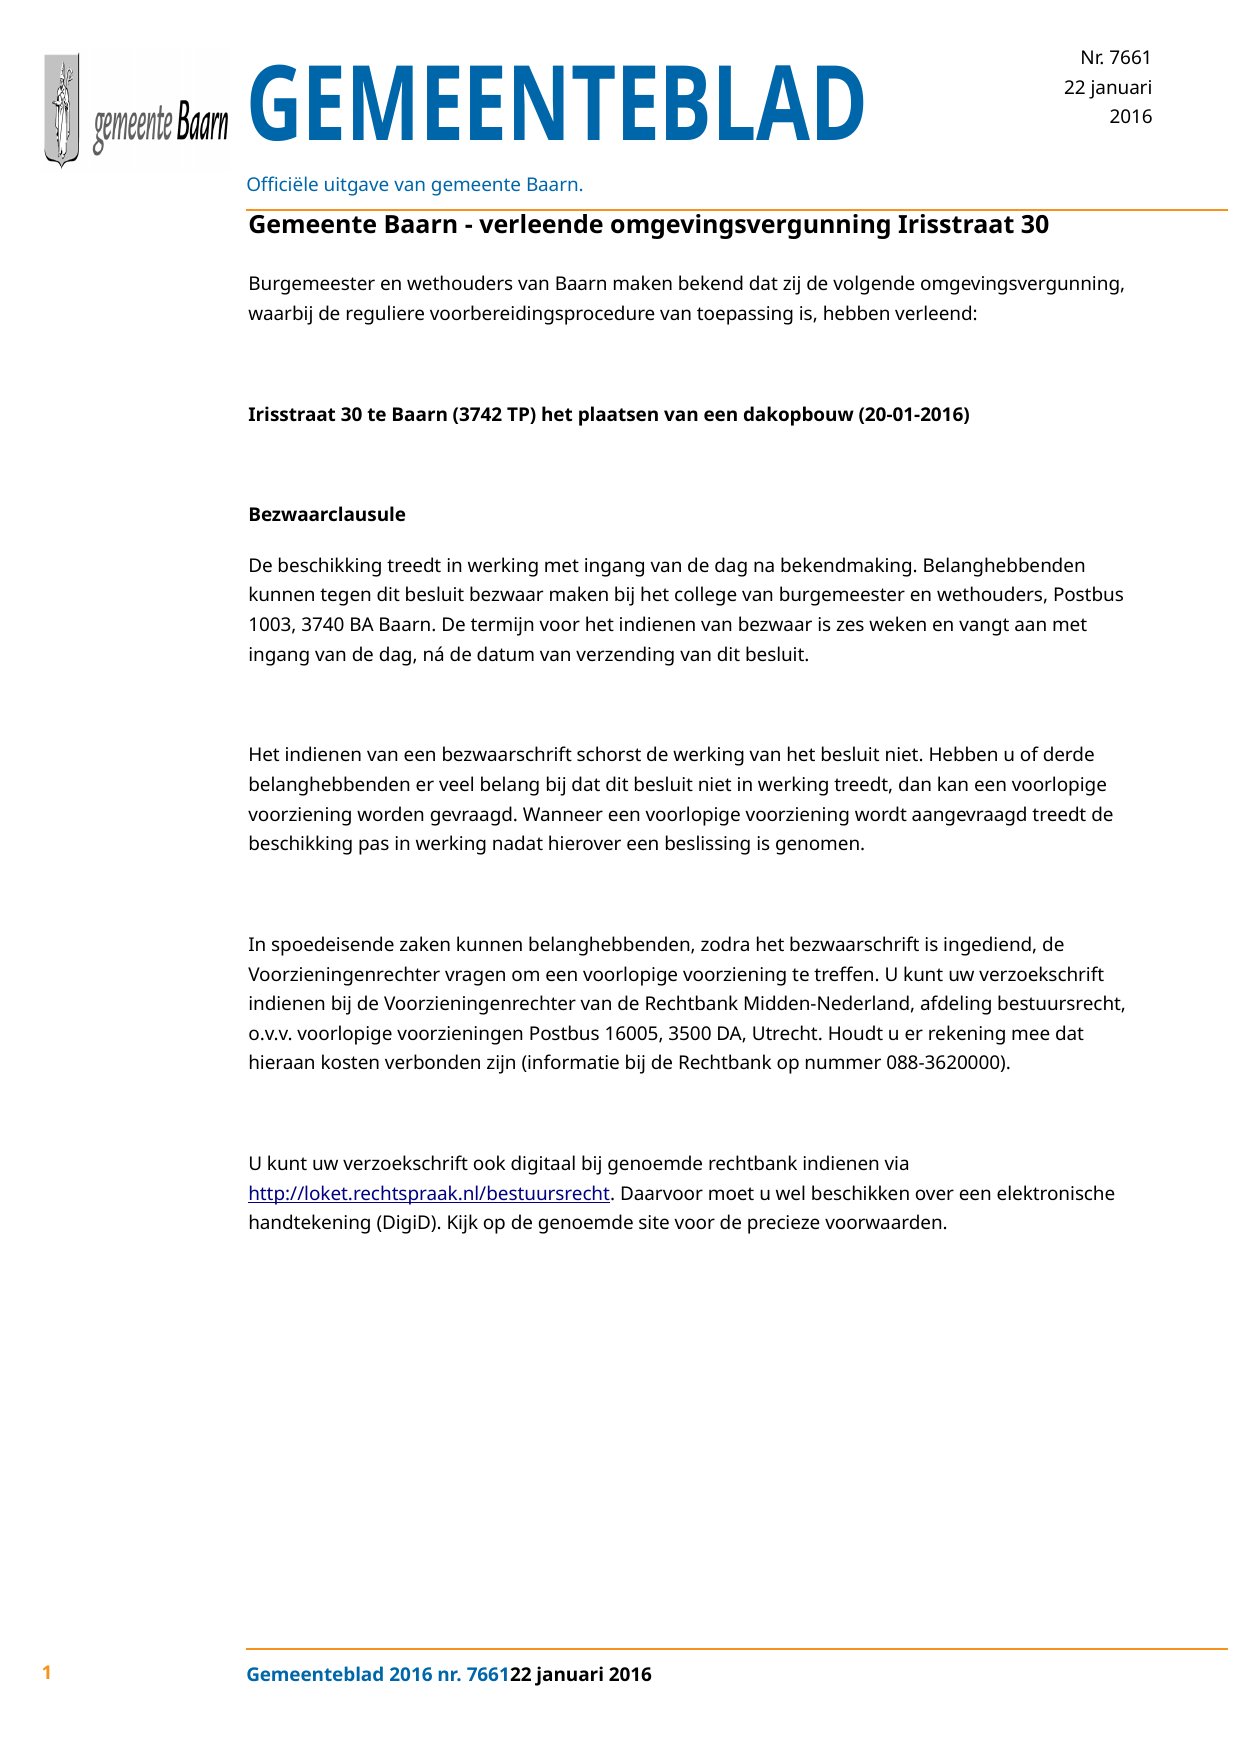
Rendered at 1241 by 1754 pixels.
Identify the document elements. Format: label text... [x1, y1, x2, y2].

picture [41, 47, 231, 172]
text Burgemeester en wethouders van Baarn maken bekend dat zij de volgende omgevingsvergunning, waarbij de reguliere voorbereidingsprocedure van toepassing is, hebben verleend: [248, 270, 1152, 326]
text U kunt uw verzoekschrift ook digitaal bij genoemde rechtbank indienen via http://loket.rechtspraak.nl/bestuursrecht. Daarvoor moet u wel beschikken over een elektronische handtekening (DigiD). Kijk op de genoemde site voor de precieze voorwaarden. [248, 1150, 1152, 1235]
text Gemeente Baarn - verleende omgevingsvergunning Irisstraat 30 [248, 211, 1152, 241]
text De beschikking treedt in werking met ingang van de dag na bekendmaking. Belanghebbenden kunnen tegen dit besluit bezwaar maken bij het college van burgemeester en wethouders, Postbus 1003, 3740 BA Baarn. De termijn voor het indienen van bezwaar is zes weken en vangt aan met ingang van de dag, ná de datum van verzending van dit besluit. [248, 552, 1152, 666]
text Irisstraat 30 te Baarn (3742 TP) het plaatsen van een dakopbouw (20-01-2016) [248, 401, 1152, 426]
text Bezwaarclausule [248, 502, 1152, 527]
text Het indienen van een bezwaarschrift schorst de werking van het besluit niet. Hebben u of derde belanghebbenden er veel belang bij dat dit besluit niet in werking treedt, dan kan een voorlopige voorziening worden gevraagd. Wanneer een voorlopige voorziening wordt aangevraagd treedt de beschikking pas in werking nadat hierover een beslissing is genomen. [248, 742, 1152, 856]
text In spoedeisende zaken kunnen belanghebbenden, zodra het bezwaarschrift is ingediend, de Voorzieningenrechter vragen om een voorlopige voorziening te treffen. U kunt uw verzoekschrift indienen bij de Voorzieningenrechter van de Rechtbank Midden-Nederland, afdeling bestuursrecht, o.v.v. voorlopige voorzieningen Postbus 16005, 3500 DA, Utrecht. Houdt u er rekening mee dat hieraan kosten verbonden zijn (informatie bij de Rechtbank op nummer 088-3620000). [248, 931, 1152, 1075]
